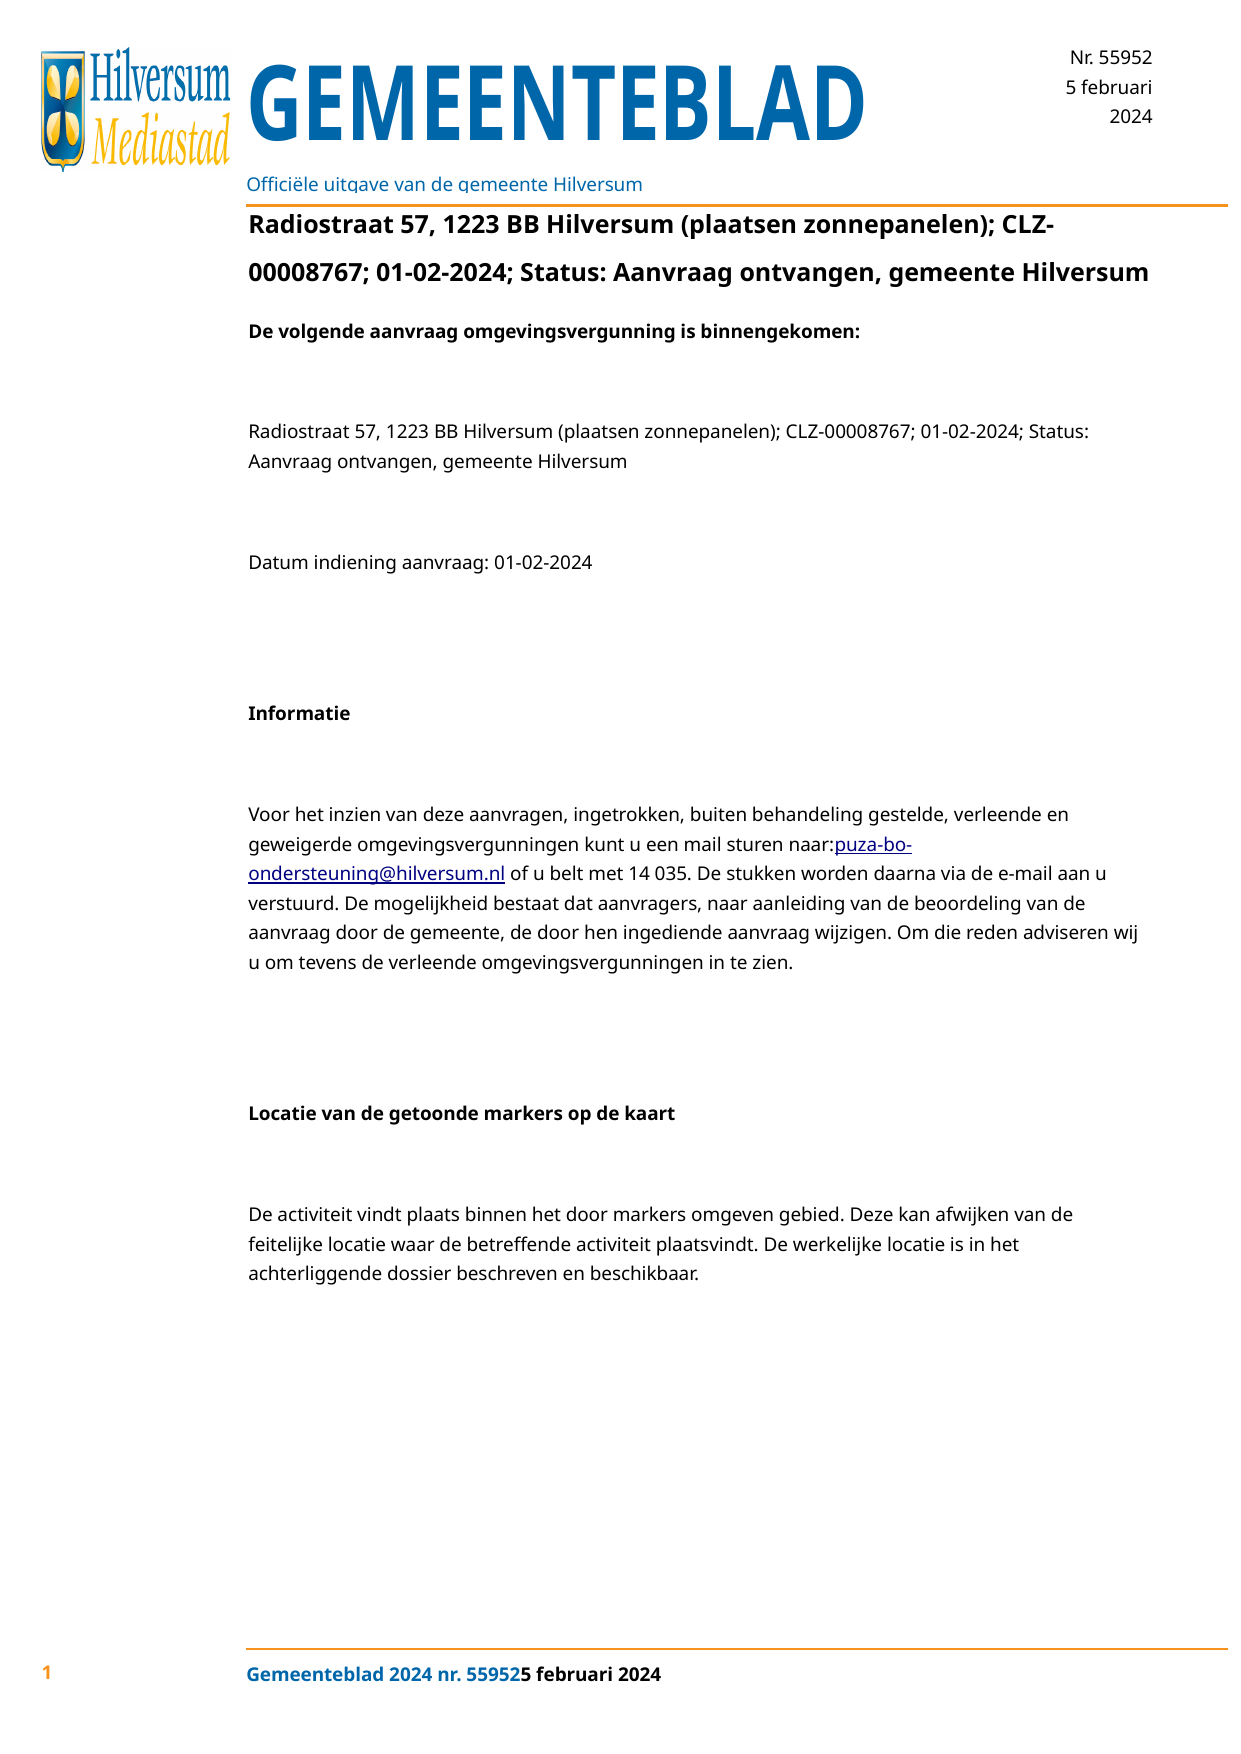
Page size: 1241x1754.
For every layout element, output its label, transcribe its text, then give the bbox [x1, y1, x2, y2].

picture [41, 47, 231, 172]
text De activiteit vindt plaats binnen het door markers omgeven gebied. Deze kan afwijken van de feitelijke locatie waar de betreffende activiteit plaatsvindt. De werkelijke locatie is in het achterliggende dossier beschreven en beschikbaar. [248, 1201, 1152, 1286]
text Radiostraat 57, 1223 BB Hilversum (plaatsen zonnepanelen); CLZ-00008767; 01-02-2024; Status: Aanvraag ontvangen, gemeente Hilversum [248, 207, 1152, 288]
text Informatie [248, 700, 1152, 726]
text Locatie van de getoonde markers op de kaart [248, 1100, 1152, 1126]
text Radiostraat 57, 1223 BB Hilversum (plaatsen zonnepanelen); CLZ-00008767; 01-02-2024; Status: Aanvraag ontvangen, gemeente Hilversum [248, 419, 1152, 474]
text De volgende aanvraag omgevingsvergunning is binnengekomen: [248, 318, 1152, 344]
text Datum indiening aanvraag: 01-02-2024 [248, 549, 1152, 575]
text Voor het inzien van deze aanvragen, ingetrokken, buiten behandeling gestelde, verleende en geweigerde omgevingsvergunningen kunt u een mail sturen naar:puza-bo-ondersteuning@hilversum.nl of u belt met 14 035. De stukken worden daarna via de e-mail aan u verstuurd. De mogelijkheid bestaat dat aanvragers, naar aanleiding van de beoordeling van de aanvraag door de gemeente, de door hen ingediende aanvraag wijzigen. Om die reden adviseren wij u om tevens de verleende omgevingsvergunningen in te zien. [248, 801, 1152, 975]
